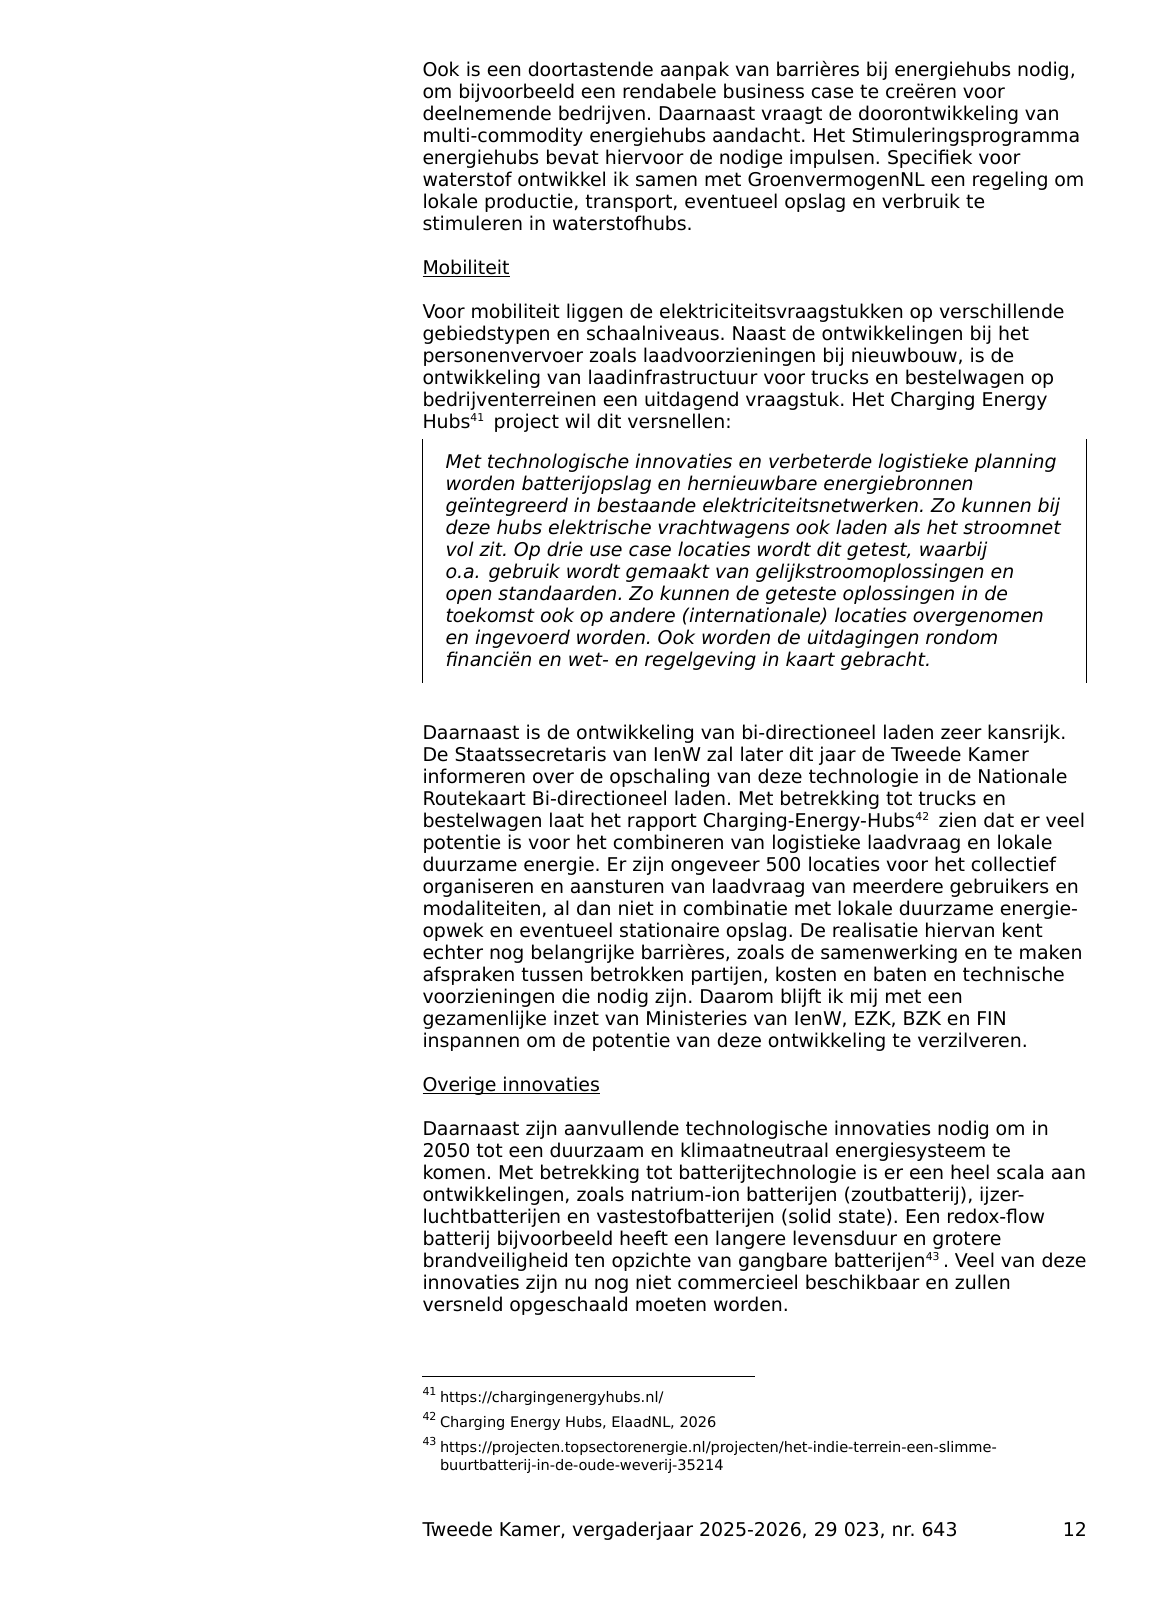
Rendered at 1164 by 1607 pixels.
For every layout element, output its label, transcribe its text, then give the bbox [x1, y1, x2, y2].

subtitle Mobiliteit [422, 257, 1087, 279]
text https://chargingenergyhubs.nl/ [422, 1385, 1087, 1407]
text Charging Energy Hubs, ElaadNL, 2026 [422, 1410, 1087, 1432]
text https://projecten.topsectorenergie.nl/projecten/het-indie-terrein-een-slimme-buurtbatterij-in-de-oude-weverij-35214 [422, 1435, 1087, 1474]
text Ook is een doortastende aanpak van barrières bij energiehubs nodig, om bijvoorbeeld een rendabele business case te creëren voor deelnemende bedrijven. Daarnaast vraagt de doorontwikkeling van multi-commodity energiehubs aandacht. Het Stimuleringsprogramma energiehubs bevat hiervoor de nodige impulsen. Specifiek voor waterstof ontwikkel ik samen met GroenvermogenNL een regeling om lokale productie, transport, eventueel opslag en verbruik te stimuleren in waterstofhubs. [422, 59, 1087, 235]
subtitle Overige innovaties [422, 1074, 1087, 1096]
text Daarnaast zijn aanvullende technologische innovaties nodig om in 2050 tot een duurzaam en klimaatneutraal energiesysteem te komen. Met betrekking tot batterijtechnologie is er een heel scala aan ontwikkelingen, zoals natrium-ion batterijen (zoutbatterij), ijzer-luchtbatterijen en vastestofbatterijen (solid state). Een redox-flow batterij bijvoorbeeld heeft een langere levensduur en grotere brandveiligheid ten opzichte van gangbare batterijen. Veel van deze innovaties zijn nu nog niet commercieel beschikbaar en zullen versneld opgeschaald moeten worden. [422, 1118, 1087, 1316]
text Daarnaast is de ontwikkeling van bi-directioneel laden zeer kansrijk. De Staatssecretaris van IenW zal later dit jaar de Tweede Kamer informeren over de opschaling van deze technologie in de Nationale Routekaart Bi-directioneel laden. Met betrekking tot trucks en bestelwagen laat het rapport Charging-Energy-Hubs zien dat er veel potentie is voor het combineren van logistieke laadvraag en lokale duurzame energie. Er zijn ongeveer 500 locaties voor het collectief organiseren en aansturen van laadvraag van meerdere gebruikers en modaliteiten, al dan niet in combinatie met lokale duurzame energie-opwek en eventueel stationaire opslag. De realisatie hiervan kent echter nog belangrijke barrières, zoals de samenwerking en te maken afspraken tussen betrokken partijen, kosten en baten en technische voorzieningen die nodig zijn. Daarom blijft ik mij met een gezamenlijke inzet van Ministeries van IenW, EZK, BZK en FIN inspannen om de potentie van deze ontwikkeling te verzilveren. [422, 722, 1087, 1052]
text Voor mobiliteit liggen de elektriciteitsvraagstukken op verschillende gebiedstypen en schaalniveaus. Naast de ontwikkelingen bij het personenvervoer zoals laadvoorzieningen bij nieuwbouw, is de ontwikkeling van laadinfrastructuur voor trucks en bestelwagen op bedrijventerreinen een uitdagend vraagstuk. Het Charging Energy Hubs project wil dit versnellen: [422, 301, 1087, 433]
table_header Met technologische innovaties en verbeterde logistieke planning worden batterijopslag en hernieuwbare energiebronnen geïntegreerd in bestaande elektriciteitsnetwerken. Zo kunnen bij deze hubs elektrische vrachtwagens ook laden als het stroomnet vol zit. Op drie use case locaties wordt dit getest, waarbij o.a. gebruik wordt gemaakt van gelijkstroomoplossingen en open standaarden. Zo kunnen de geteste oplossingen in de toekomst ook op andere (internationale) locaties overgenomen en ingevoerd worden. Ook worden de uitdagingen rondom financiën en wet- en regelgeving in kaart gebracht. [423, 439, 1086, 682]
